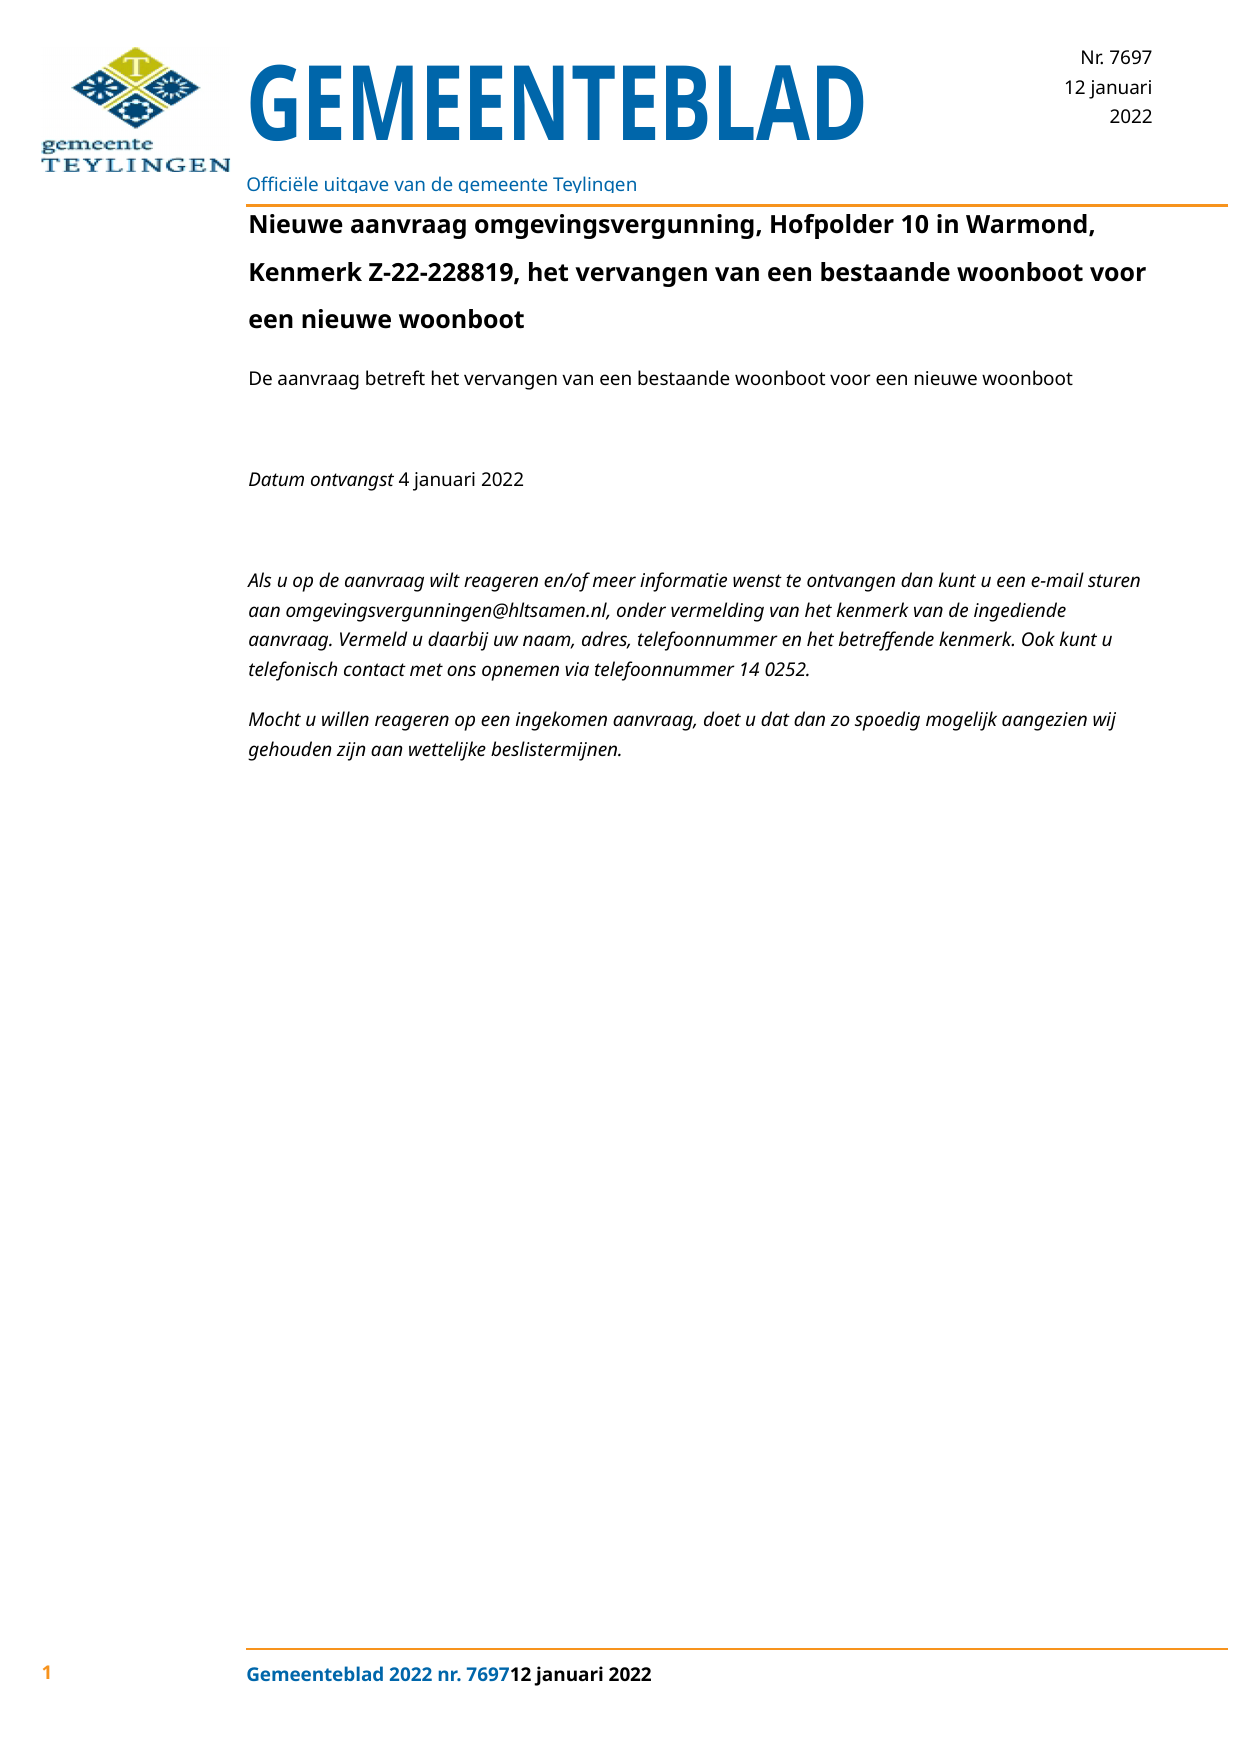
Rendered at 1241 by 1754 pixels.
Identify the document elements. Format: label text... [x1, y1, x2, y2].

text Als u op de aanvraag wilt reageren en/of meer informatie wenst te ontvangen dan kunt u een e-mail sturen aan omgevingsvergunningen@hltsamen.nl, onder vermelding van het kenmerk van de ingediende aanvraag. Vermeld u daarbij uw naam, adres, telefoonnummer en het betreffende kenmerk. Ook kunt u telefonisch contact met ons opnemen via telefoonnummer 14 0252. [248, 567, 1152, 682]
text De aanvraag betreft het vervangen van een bestaande woonboot voor een nieuwe woonboot [248, 366, 1152, 391]
text Mocht u willen reageren op een ingekomen aanvraag, doet u dat dan zo spoedig mogelijk aangezien wij gehouden zijn aan wettelijke beslistermijnen. [248, 706, 1152, 762]
text Datum ontvangst 4 januari 2022 [248, 466, 1152, 492]
picture [41, 47, 231, 172]
text Nieuwe aanvraag omgevingsvergunning, Hofpolder 10 in Warmond, Kenmerk Z-22-228819, het vervangen van een bestaande woonboot voor een nieuwe woonboot [248, 207, 1152, 336]
